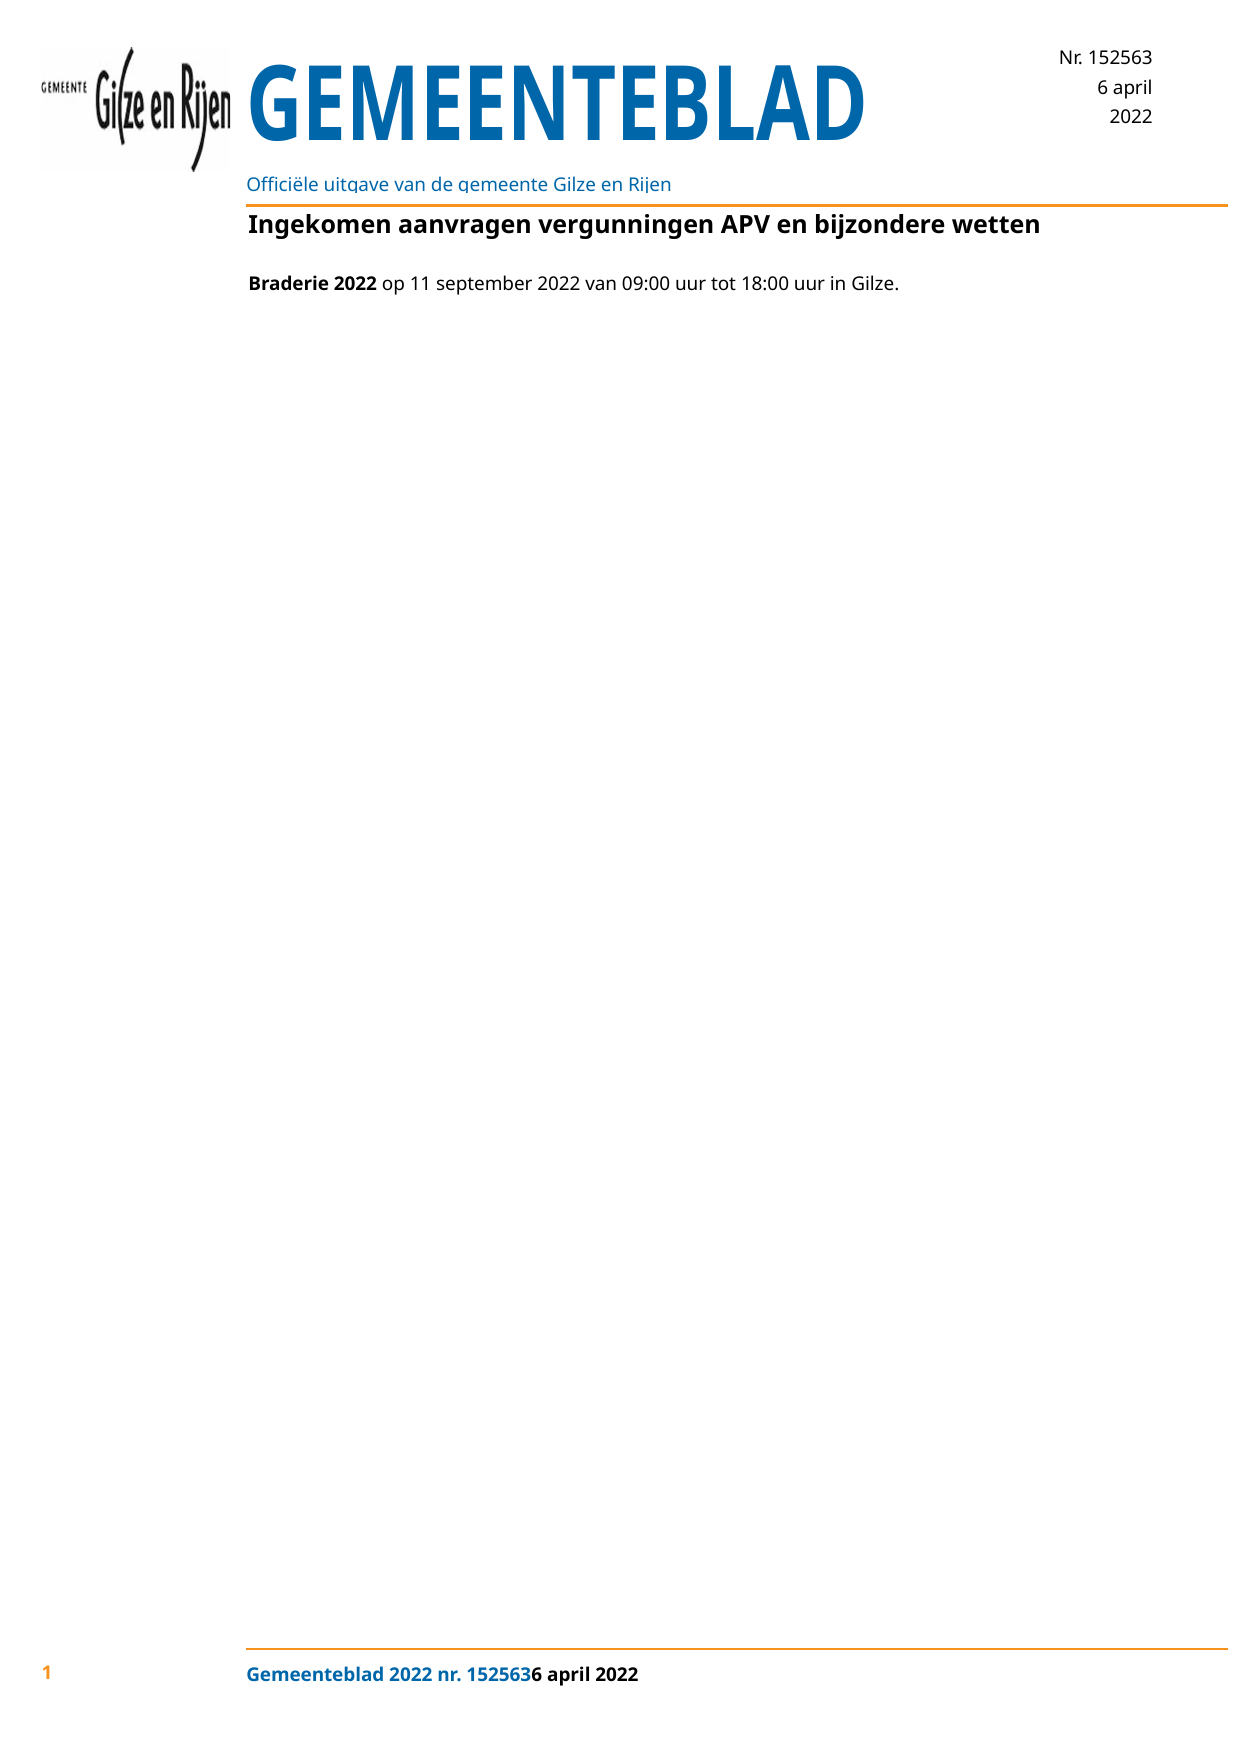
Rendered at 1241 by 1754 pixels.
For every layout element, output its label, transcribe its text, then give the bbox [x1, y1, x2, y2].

picture [41, 47, 231, 172]
text Braderie 2022 op 11 september 2022 van 09:00 uur tot 18:00 uur in Gilze. [248, 270, 1152, 296]
text Ingekomen aanvragen vergunningen APV en bijzondere wetten [248, 207, 1152, 241]
